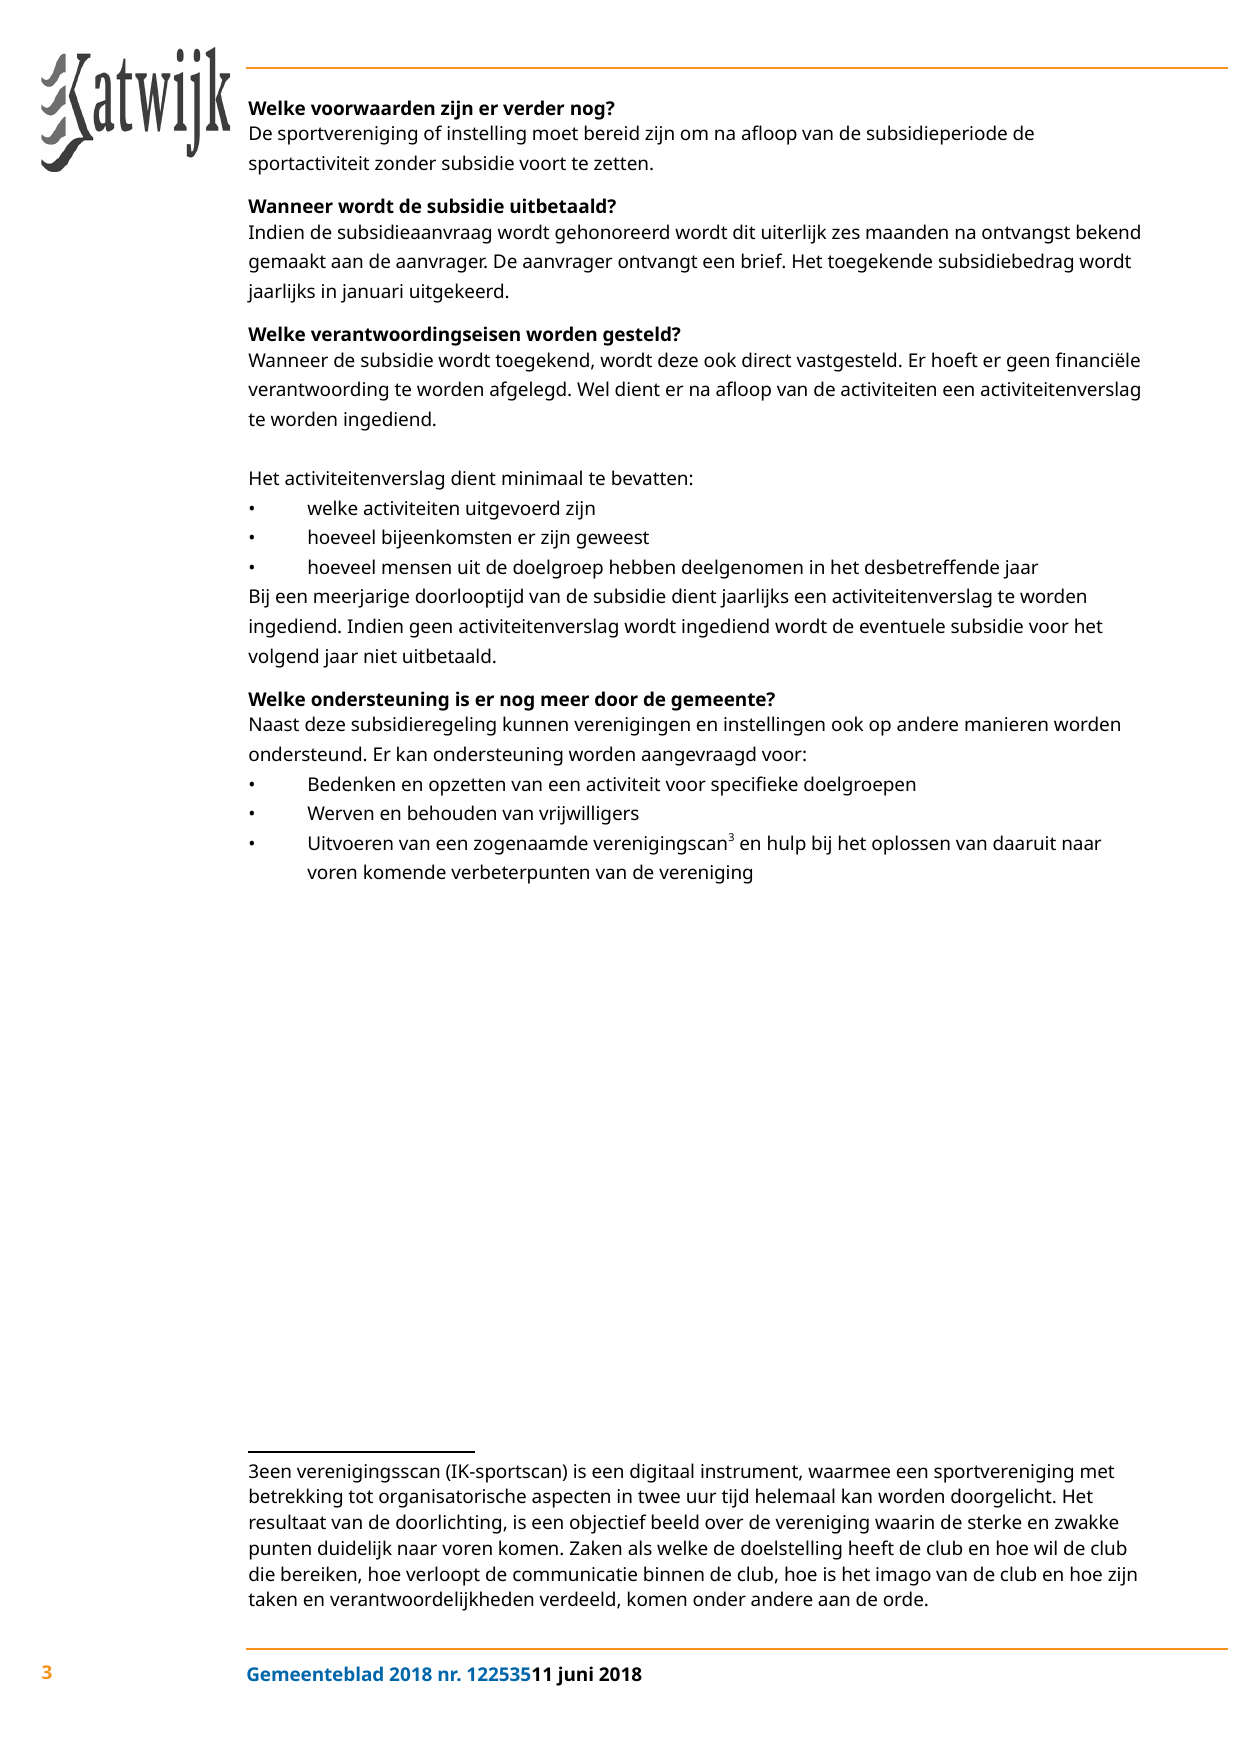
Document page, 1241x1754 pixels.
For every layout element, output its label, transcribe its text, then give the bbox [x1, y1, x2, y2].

list Werven en behouden van vrijwilligers [248, 800, 1152, 826]
text Naast deze subsidieregeling kunnen verenigingen en instellingen ook op andere manieren worden ondersteund. Er kan ondersteuning worden aangevraagd voor: [248, 712, 1152, 767]
list een verenigingsscan (IK-sportscan) is een digitaal instrument, waarmee een sportvereniging met betrekking tot organisatorische aspecten in twee uur tijd helemaal kan worden doorgelicht. Het resultaat van de doorlichting, is een objectief beeld over de vereniging waarin de sterke en zwakke punten duidelijk naar voren komen. Zaken als welke de doelstelling heeft de club en hoe wil de club die bereiken, hoe verloopt de communicatie binnen de club, hoe is het imago van de club en hoe zijn taken en verantwoordelijkheden verdeeld, komen onder andere aan de orde. [248, 1458, 1152, 1612]
text Welke voorwaarden zijn er verder nog? [248, 95, 1152, 121]
list Bedenken en opzetten van een activiteit voor specifieke doelgroepen [248, 771, 1152, 797]
text Indien de subsidieaanvraag wordt gehonoreerd wordt dit uiterlijk zes maanden na ontvangst bekend gemaakt aan de aanvrager. De aanvrager ontvangt een brief. Het toegekende subsidiebedrag wordt jaarlijks in januari uitgekeerd. [248, 219, 1152, 304]
list Uitvoeren van een zogenaamde verenigingscan en hulp bij het oplossen van daaruit naar voren komende verbeterpunten van de vereniging [248, 830, 1152, 885]
list hoeveel bijeenkomsten er zijn geweest [248, 524, 1152, 550]
list welke activiteiten uitgevoerd zijn [248, 495, 1152, 521]
text Welke ondersteuning is er nog meer door de gemeente? [248, 686, 1152, 712]
list hoeveel mensen uit de doelgroep hebben deelgenomen in het desbetreffende jaar [248, 554, 1152, 580]
text Welke verantwoordingseisen worden gesteld? [248, 321, 1152, 347]
picture [41, 47, 231, 172]
text Het activiteitenverslag dient minimaal te bevatten: [248, 465, 1152, 491]
text Wanneer de subsidie wordt toegekend, wordt deze ook direct vastgesteld. Er hoeft er geen financiële verantwoording te worden afgelegd. Wel dient er na afloop van de activiteiten een activiteitenverslag te worden ingediend. [248, 347, 1152, 432]
text Bij een meerjarige doorlooptijd van de subsidie dient jaarlijks een activiteitenverslag te worden ingediend. Indien geen activiteitenverslag wordt ingediend wordt de eventuele subsidie voor het volgend jaar niet uitbetaald. [248, 584, 1152, 668]
text Wanneer wordt de subsidie uitbetaald? [248, 193, 1152, 219]
text De sportvereniging of instelling moet bereid zijn om na afloop van de subsidieperiode de sportactiviteit zonder subsidie voort te zetten. [248, 121, 1152, 176]
